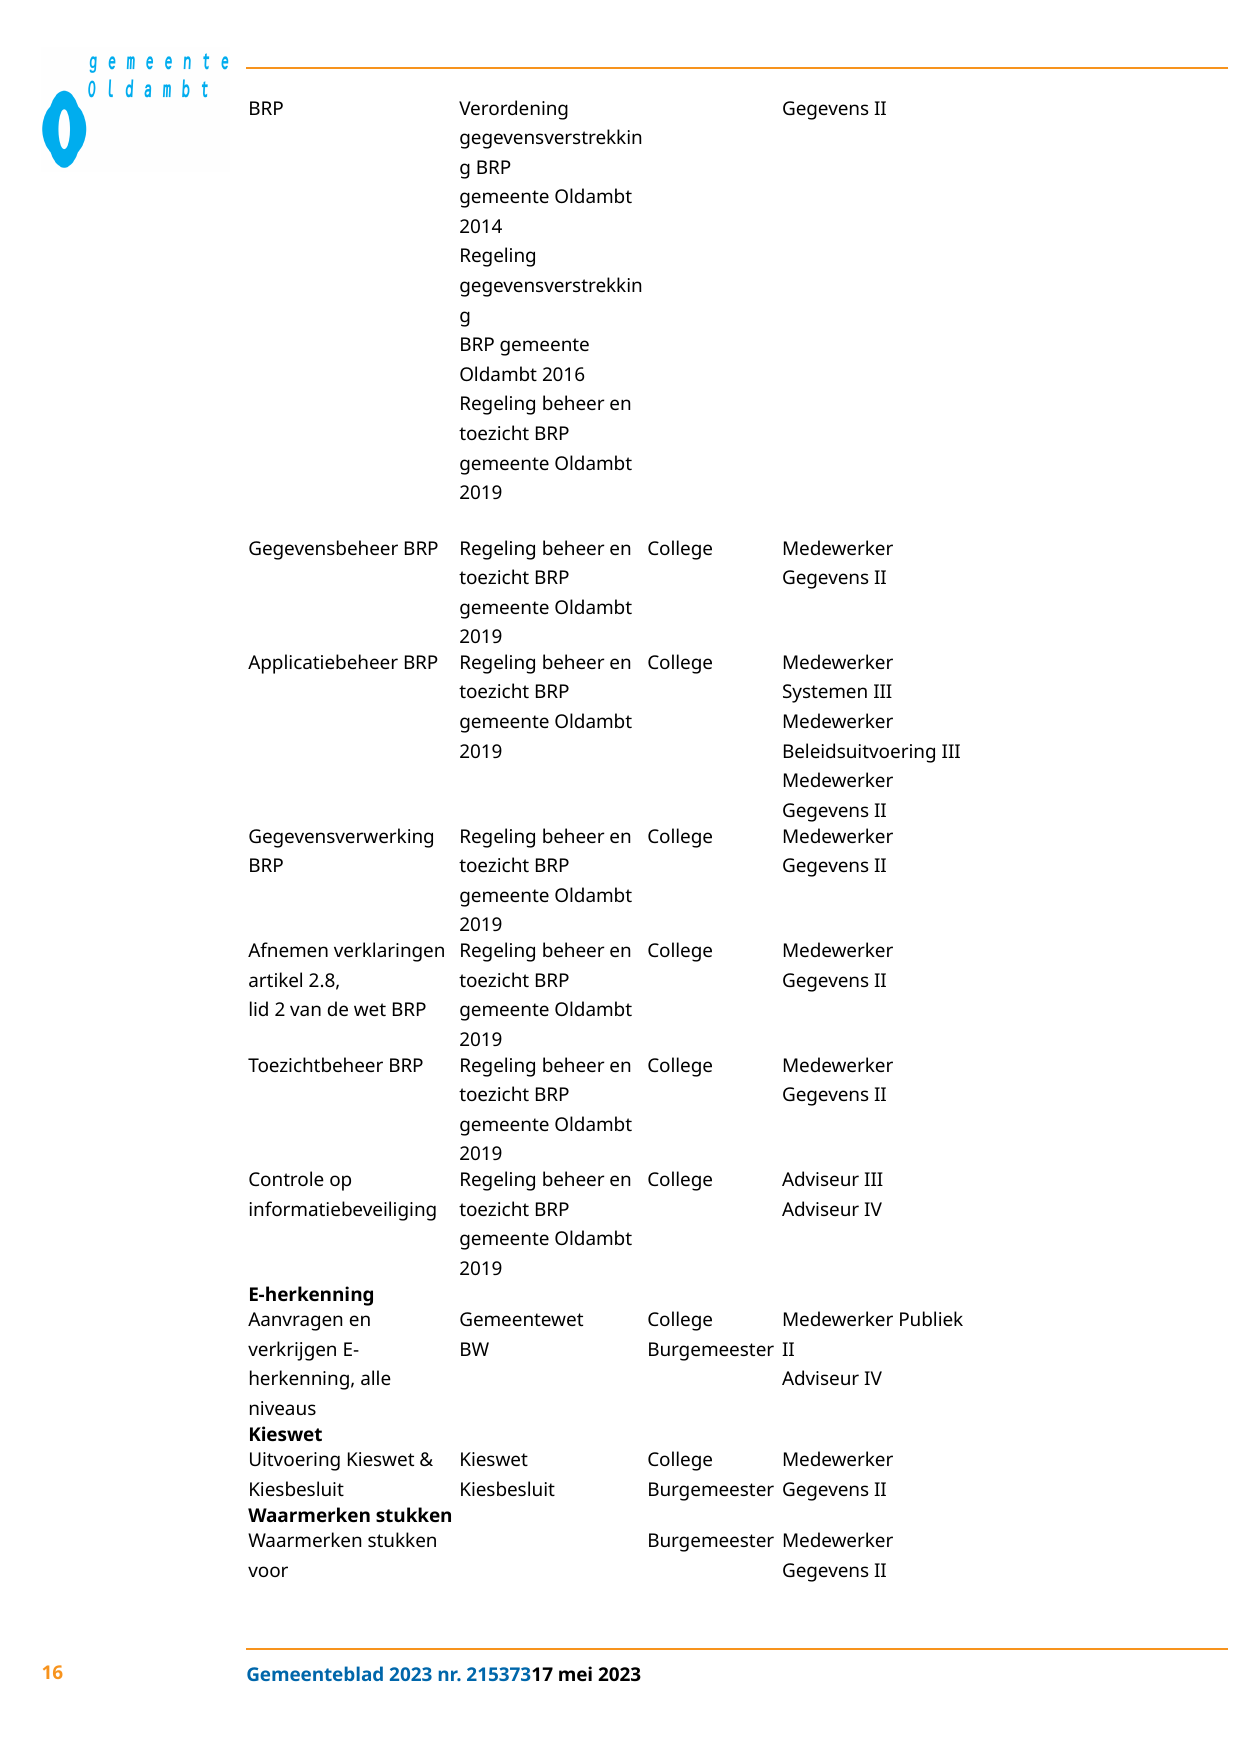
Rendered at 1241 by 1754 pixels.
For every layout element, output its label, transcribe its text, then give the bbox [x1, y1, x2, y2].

table_cell College [647, 1052, 782, 1166]
table_cell College Burgemeester [647, 1306, 782, 1421]
table_cell Controle op informatiebeveiliging [248, 1166, 459, 1281]
table_cell Medewerker Gegevens II [782, 823, 970, 937]
table_cell College [647, 535, 782, 649]
table_cell Medewerker Publiek II Adviseur IV [782, 1306, 970, 1421]
table_cell Gemeentewet BW [459, 1306, 647, 1421]
table_cell College Burgemeester [647, 1447, 782, 1502]
table_cell Medewerker Gegevens II [782, 1052, 970, 1166]
table_cell Medewerker Gegevens II [782, 535, 970, 649]
table_cell [970, 1281, 1152, 1306]
table_cell Gegevensverwerking BRP [248, 823, 459, 937]
table_cell [970, 937, 1152, 1052]
table_cell Gegevens II [782, 95, 970, 535]
table_cell [459, 1502, 647, 1528]
table_cell E-herkenning [248, 1281, 459, 1306]
table_cell [970, 1306, 1152, 1421]
table_cell Adviseur III Adviseur IV [782, 1166, 970, 1281]
table_cell Medewerker Systemen III Medewerker Beleidsuitvoering III Medewerker Gegevens II [782, 649, 970, 823]
table_cell Regeling beheer en toezicht BRP gemeente Oldambt 2019 [459, 823, 647, 937]
table_cell Medewerker Gegevens II [782, 1447, 970, 1502]
table_cell Regeling beheer en toezicht BRP gemeente Oldambt 2019 [459, 1052, 647, 1166]
table_cell Kieswet Kiesbesluit [459, 1447, 647, 1502]
table_cell [782, 1502, 970, 1528]
table_cell Toezichtbeheer BRP [248, 1052, 459, 1166]
table_cell Regeling beheer en toezicht BRP gemeente Oldambt 2019 [459, 535, 647, 649]
table_cell BRP [248, 95, 459, 535]
table_cell [459, 1281, 647, 1306]
table_cell [970, 1421, 1152, 1447]
table_cell Burgemeester [647, 1528, 782, 1583]
table_cell [970, 823, 1152, 937]
table_cell Verordening gegevensverstrekking BRP gemeente Oldambt 2014 Regeling gegevensverstrekking BRP gemeente Oldambt 2016 Regeling beheer en toezicht BRP gemeente Oldambt 2019 [459, 95, 647, 535]
table_cell [459, 1421, 647, 1447]
table_cell Kieswet [248, 1421, 459, 1447]
table_cell Regeling beheer en toezicht BRP gemeente Oldambt 2019 [459, 649, 647, 823]
table_cell [970, 649, 1152, 823]
table_cell Afnemen verklaringen artikel 2.8, lid 2 van de wet BRP [248, 937, 459, 1052]
table_cell [970, 1166, 1152, 1281]
table_cell [970, 535, 1152, 649]
table_cell [647, 1502, 782, 1528]
table_cell [782, 1281, 970, 1306]
table_cell Waarmerken stukken voor [248, 1528, 459, 1583]
table_cell Aanvragen en verkrijgen E-herkenning, alle niveaus [248, 1306, 459, 1421]
table_cell College [647, 1166, 782, 1281]
table_cell [647, 1281, 782, 1306]
table_cell [970, 95, 1152, 535]
table_cell College [647, 649, 782, 823]
table_cell Waarmerken stukken [248, 1502, 459, 1528]
table_cell College [647, 823, 782, 937]
table_cell [970, 1052, 1152, 1166]
table_cell [970, 1447, 1152, 1502]
table_cell Uitvoering Kieswet & Kiesbesluit [248, 1447, 459, 1502]
table_cell Regeling beheer en toezicht BRP gemeente Oldambt 2019 [459, 1166, 647, 1281]
table_cell Gegevensbeheer BRP [248, 535, 459, 649]
table_cell [970, 1502, 1152, 1528]
table_cell [647, 1421, 782, 1447]
picture [41, 47, 231, 172]
table_cell Regeling beheer en toezicht BRP gemeente Oldambt 2019 [459, 937, 647, 1052]
table_cell [782, 1421, 970, 1447]
table_cell [970, 1528, 1152, 1583]
table_cell [459, 1528, 647, 1583]
table_cell College [647, 937, 782, 1052]
table_cell [647, 95, 782, 535]
table_cell Applicatiebeheer BRP [248, 649, 459, 823]
table_cell Medewerker Gegevens II [782, 1528, 970, 1583]
table_cell Medewerker Gegevens II [782, 937, 970, 1052]
